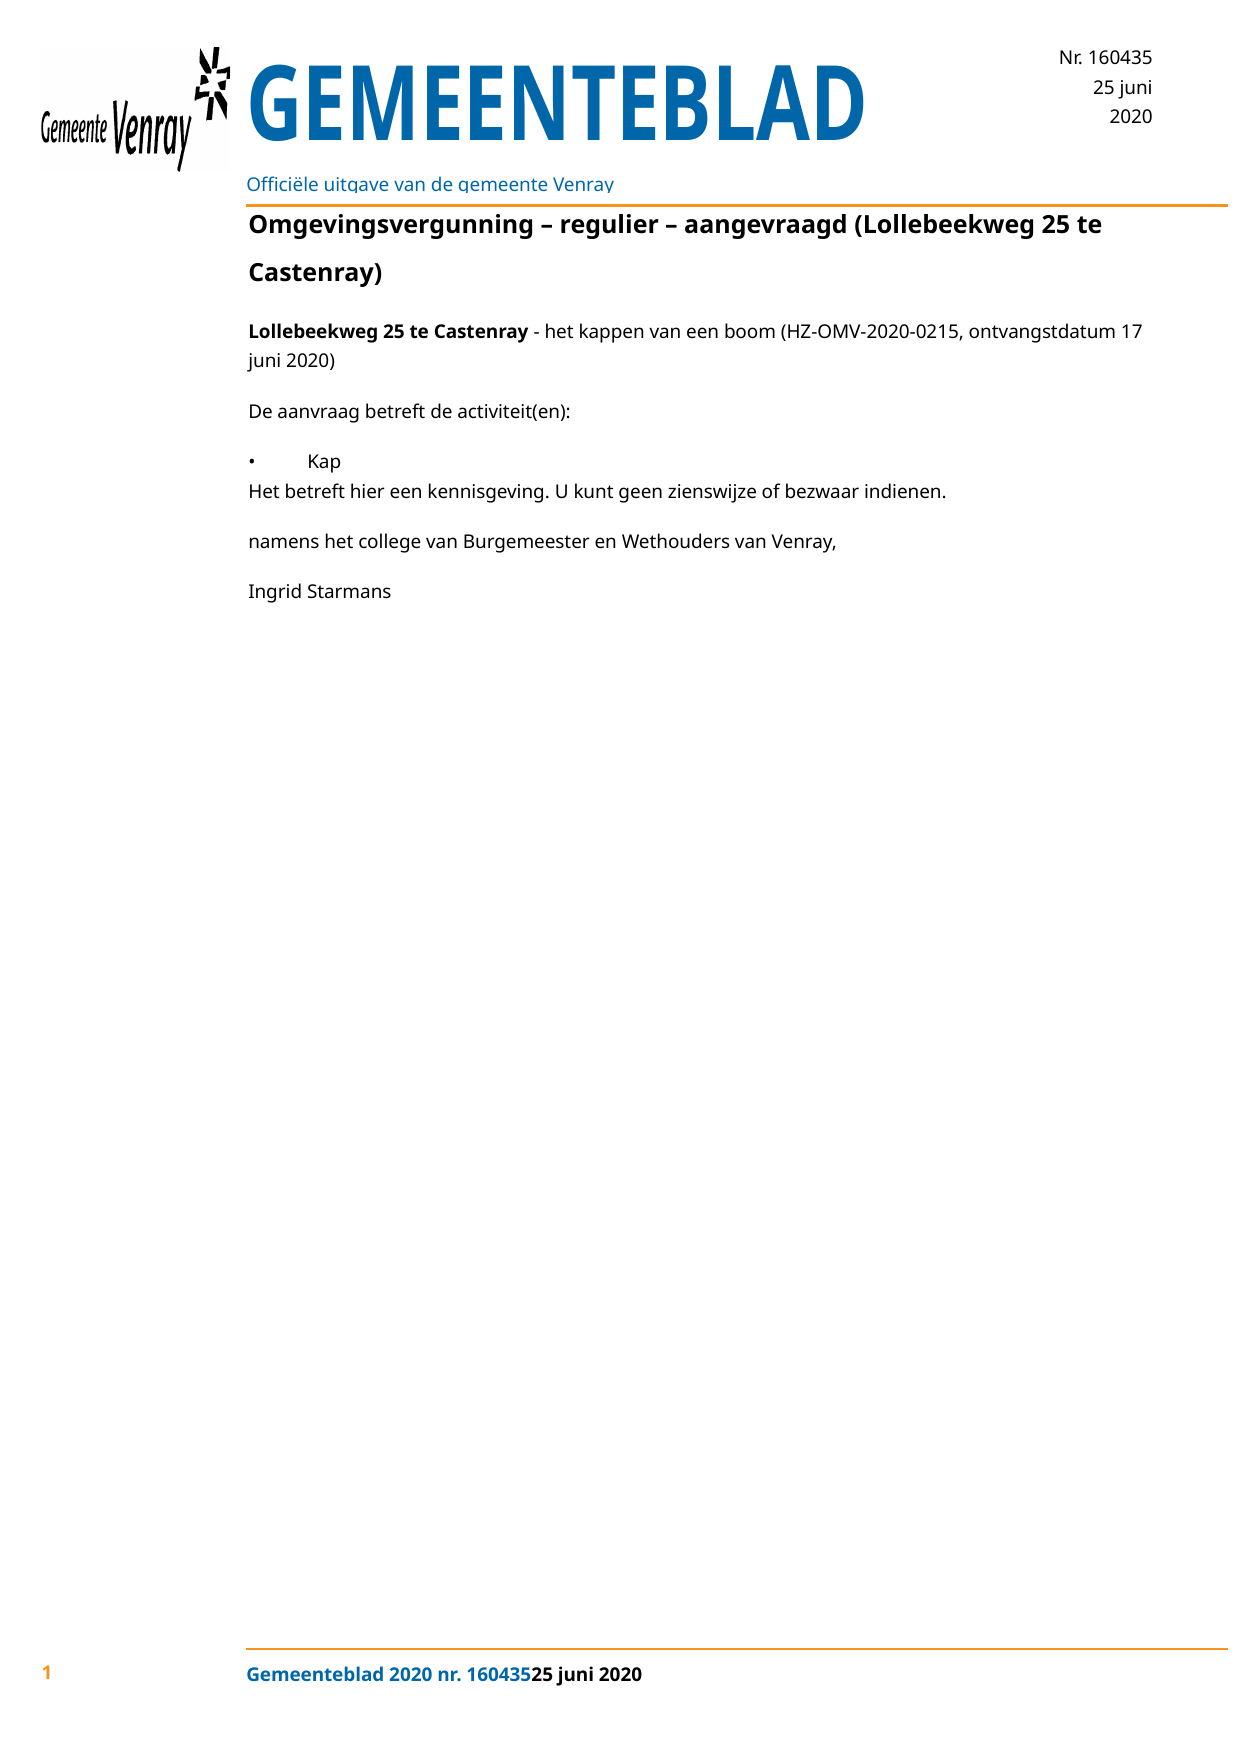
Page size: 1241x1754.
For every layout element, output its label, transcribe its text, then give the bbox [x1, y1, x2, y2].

text Ingrid Starmans [248, 579, 1152, 604]
text Het betreft hier een kennisgeving. U kunt geen zienswijze of bezwaar indienen. [248, 478, 1152, 504]
text Lollebeekweg 25 te Castenray - het kappen van een boom (HZ-OMV-2020-0215, ontvangstdatum 17 juni 2020) [248, 318, 1152, 373]
text Omgevingsvergunning – regulier – aangevraagd (Lollebeekweg 25 te Castenray) [248, 207, 1152, 288]
picture [41, 47, 231, 172]
text De aanvraag betreft de activiteit(en): [248, 398, 1152, 424]
text namens het college van Burgemeester en Wethouders van Venray, [248, 528, 1152, 554]
list Kap [248, 448, 1152, 474]
